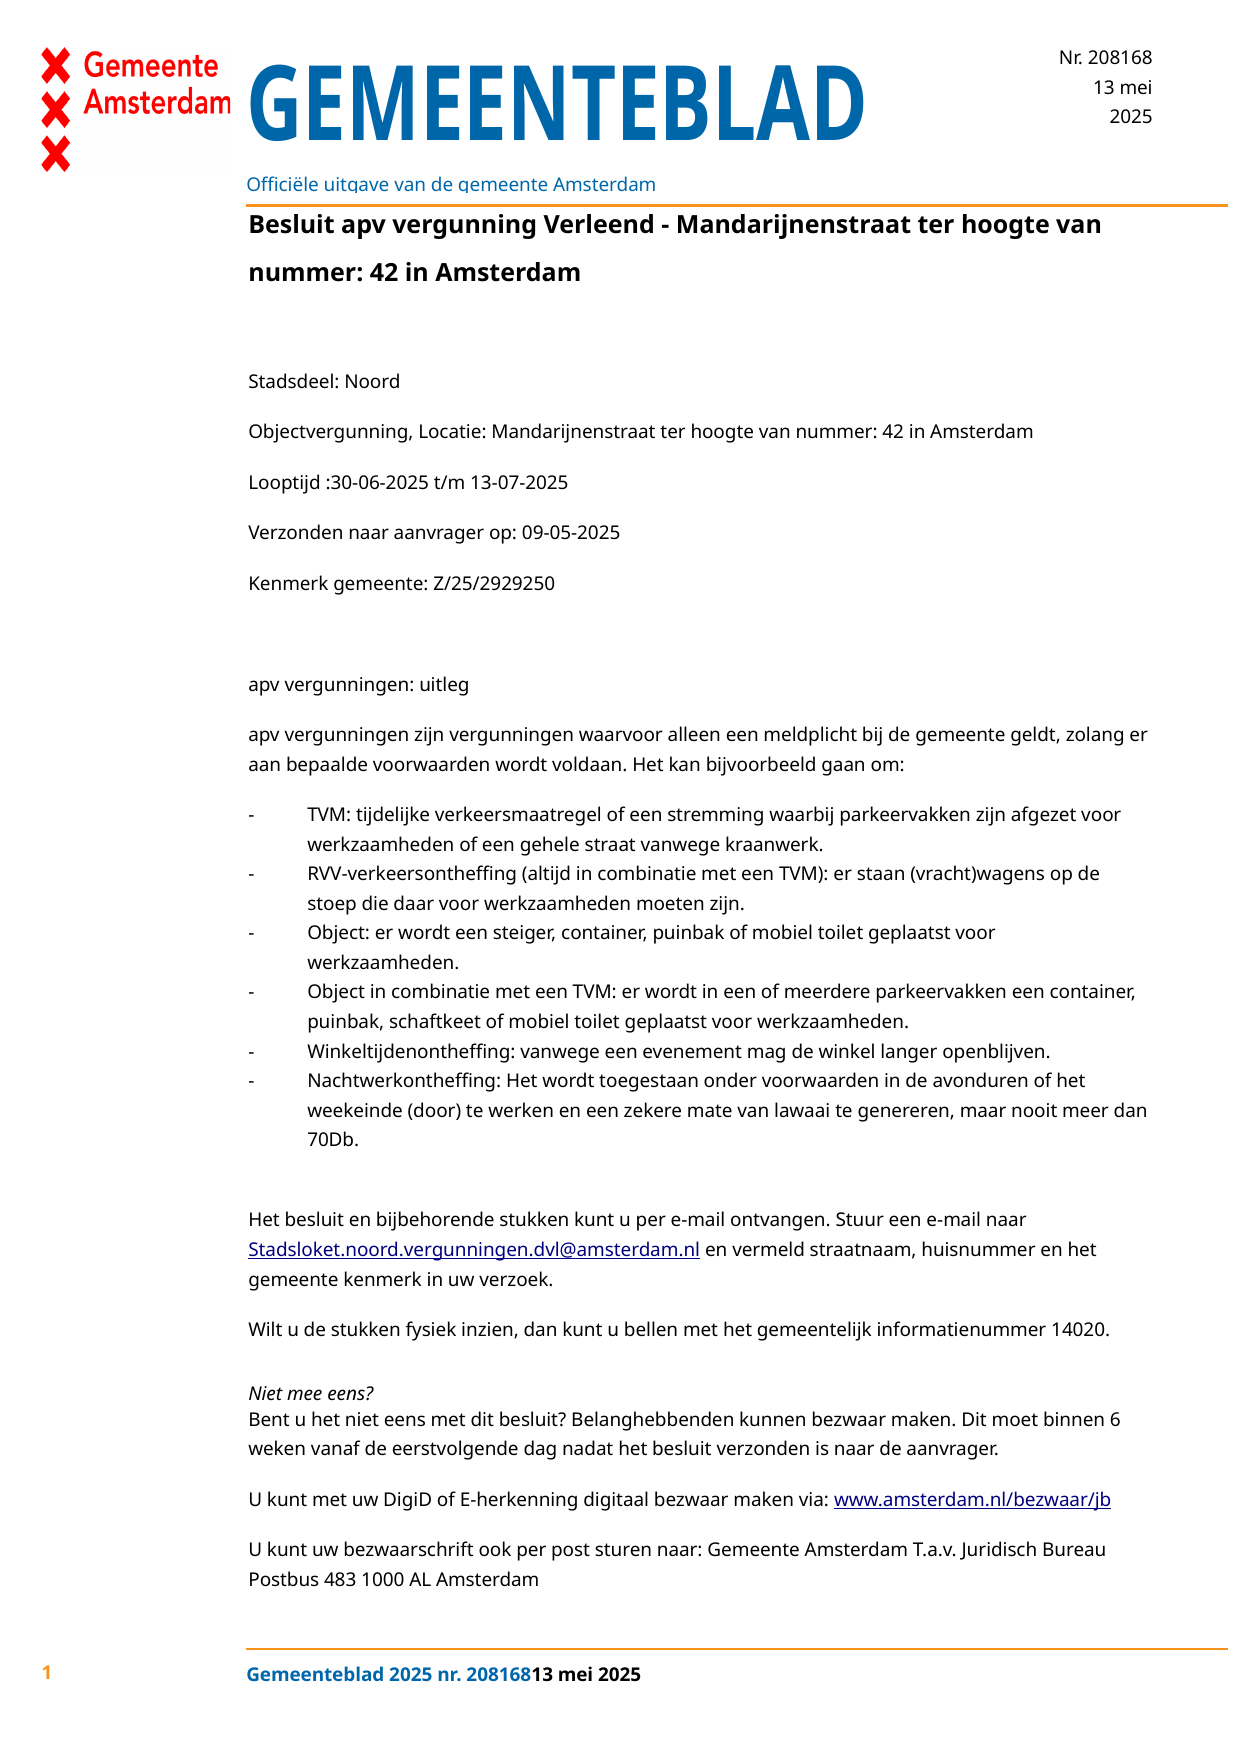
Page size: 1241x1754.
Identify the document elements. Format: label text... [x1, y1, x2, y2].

text Objectvergunning, Locatie: Mandarijnenstraat ter hoogte van nummer: 42 in Amsterdam [248, 419, 1152, 444]
list RVV-verkeersontheffing (altijd in combinatie met een TVM): er staan (vracht)wagens op de stoep die daar voor werkzaamheden moeten zijn. [248, 860, 1152, 916]
text apv vergunningen: uitleg [248, 671, 1152, 697]
text Looptijd :30-06-2025 t/m 13-07-2025 [248, 469, 1152, 495]
text Stadsdeel: Noord [248, 368, 1152, 394]
list Object in combinatie met een TVM: er wordt in een of meerdere parkeervakken een container, puinbak, schaftkeet of mobiel toilet geplaatst voor werkzaamheden. [248, 979, 1152, 1034]
text U kunt uw bezwaarschrift ook per post sturen naar: Gemeente Amsterdam T.a.v. Juridisch Bureau Postbus 483 1000 AL Amsterdam [248, 1536, 1152, 1592]
list Object: er wordt een steiger, container, puinbak of mobiel toilet geplaatst voor werkzaamheden. [248, 919, 1152, 975]
text Niet mee eens? [248, 1380, 1152, 1406]
text Verzonden naar aanvrager op: 09-05-2025 [248, 519, 1152, 545]
text U kunt met uw DigiD of E-herkenning digitaal bezwaar maken via: www.amsterdam.nl/bezwaar/jb [248, 1486, 1152, 1512]
text Besluit apv vergunning Verleend - Mandarijnenstraat ter hoogte van nummer: 42 in Amsterdam [248, 207, 1152, 288]
list Winkeltijdenontheffing: vanwege een evenement mag de winkel langer openblijven. [248, 1038, 1152, 1064]
text Bent u het niet eens met dit besluit? Belanghebbenden kunnen bezwaar maken. Dit moet binnen 6 weken vanaf de eerstvolgende dag nadat het besluit verzonden is naar de aanvrager. [248, 1406, 1152, 1461]
text Wilt u de stukken fysiek inzien, dan kunt u bellen met het gemeentelijk informatienummer 14020. [248, 1316, 1152, 1342]
text Het besluit en bijbehorende stukken kunt u per e-mail ontvangen. Stuur een e-mail naar Stadsloket.noord.vergunningen.dvl@amsterdam.nl en vermeld straatnaam, huisnummer en het gemeente kenmerk in uw verzoek. [248, 1207, 1152, 1292]
picture [41, 47, 231, 172]
list TVM: tijdelijke verkeersmaatregel of een stremming waarbij parkeervakken zijn afgezet voor werkzaamheden of een gehele straat vanwege kraanwerk. [248, 801, 1152, 857]
list Nachtwerkontheffing: Het wordt toegestaan onder voorwaarden in de avonduren of het weekeinde (door) te werken en een zekere mate van lawaai te genereren, maar nooit meer dan 70Db. [248, 1067, 1152, 1152]
text apv vergunningen zijn vergunningen waarvoor alleen een meldplicht bij de gemeente geldt, zolang er aan bepaalde voorwaarden wordt voldaan. Het kan bijvoorbeeld gaan om: [248, 721, 1152, 777]
text Kenmerk gemeente: Z/25/2929250 [248, 570, 1152, 596]
